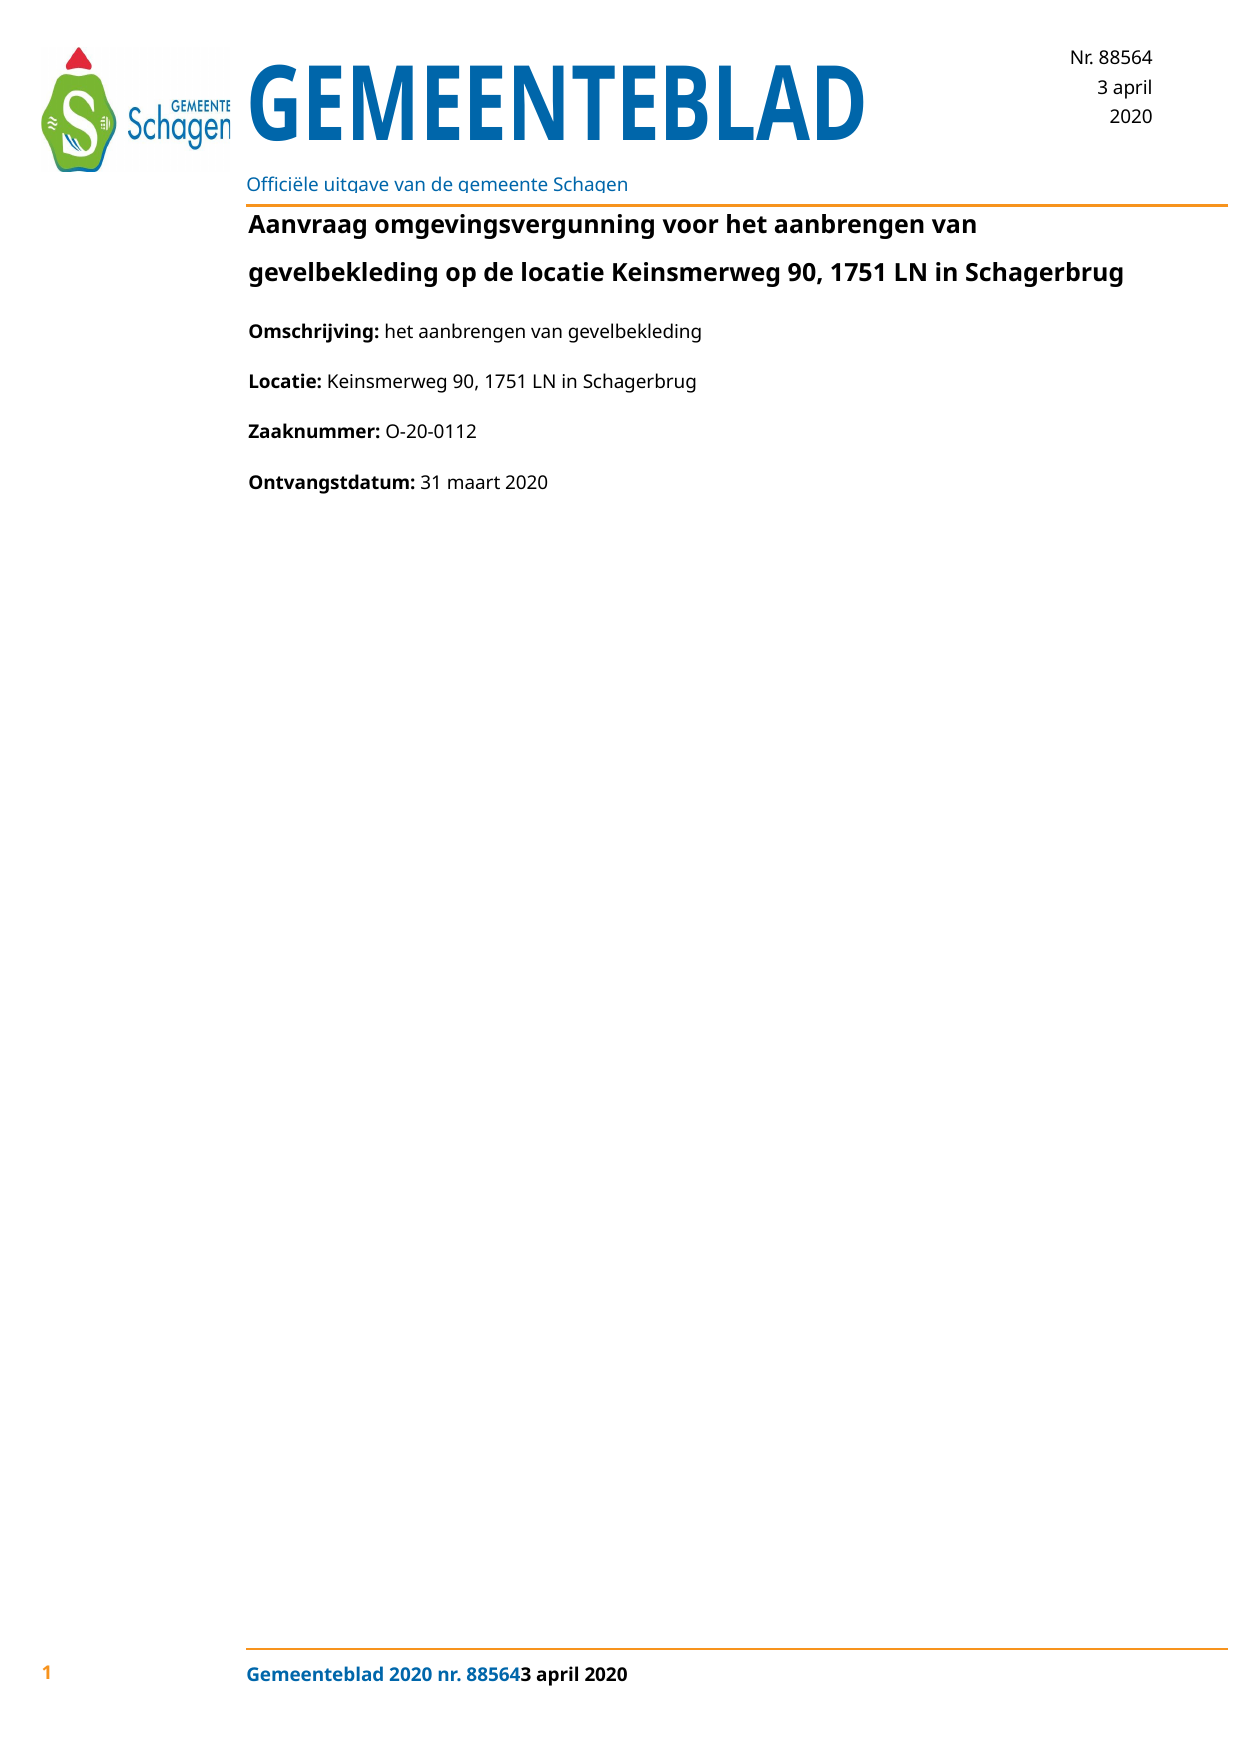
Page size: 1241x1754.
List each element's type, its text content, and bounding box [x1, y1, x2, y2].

text Zaaknummer: O-20-0112 [248, 419, 1152, 444]
text Aanvraag omgevingsvergunning voor het aanbrengen van gevelbekleding op de locatie Keinsmerweg 90, 1751 LN in Schagerbrug [248, 207, 1152, 288]
picture [41, 47, 231, 172]
text Omschrijving: het aanbrengen van gevelbekleding [248, 318, 1152, 344]
text Ontvangstdatum: 31 maart 2020 [248, 469, 1152, 495]
text Locatie: Keinsmerweg 90, 1751 LN in Schagerbrug [248, 368, 1152, 394]
